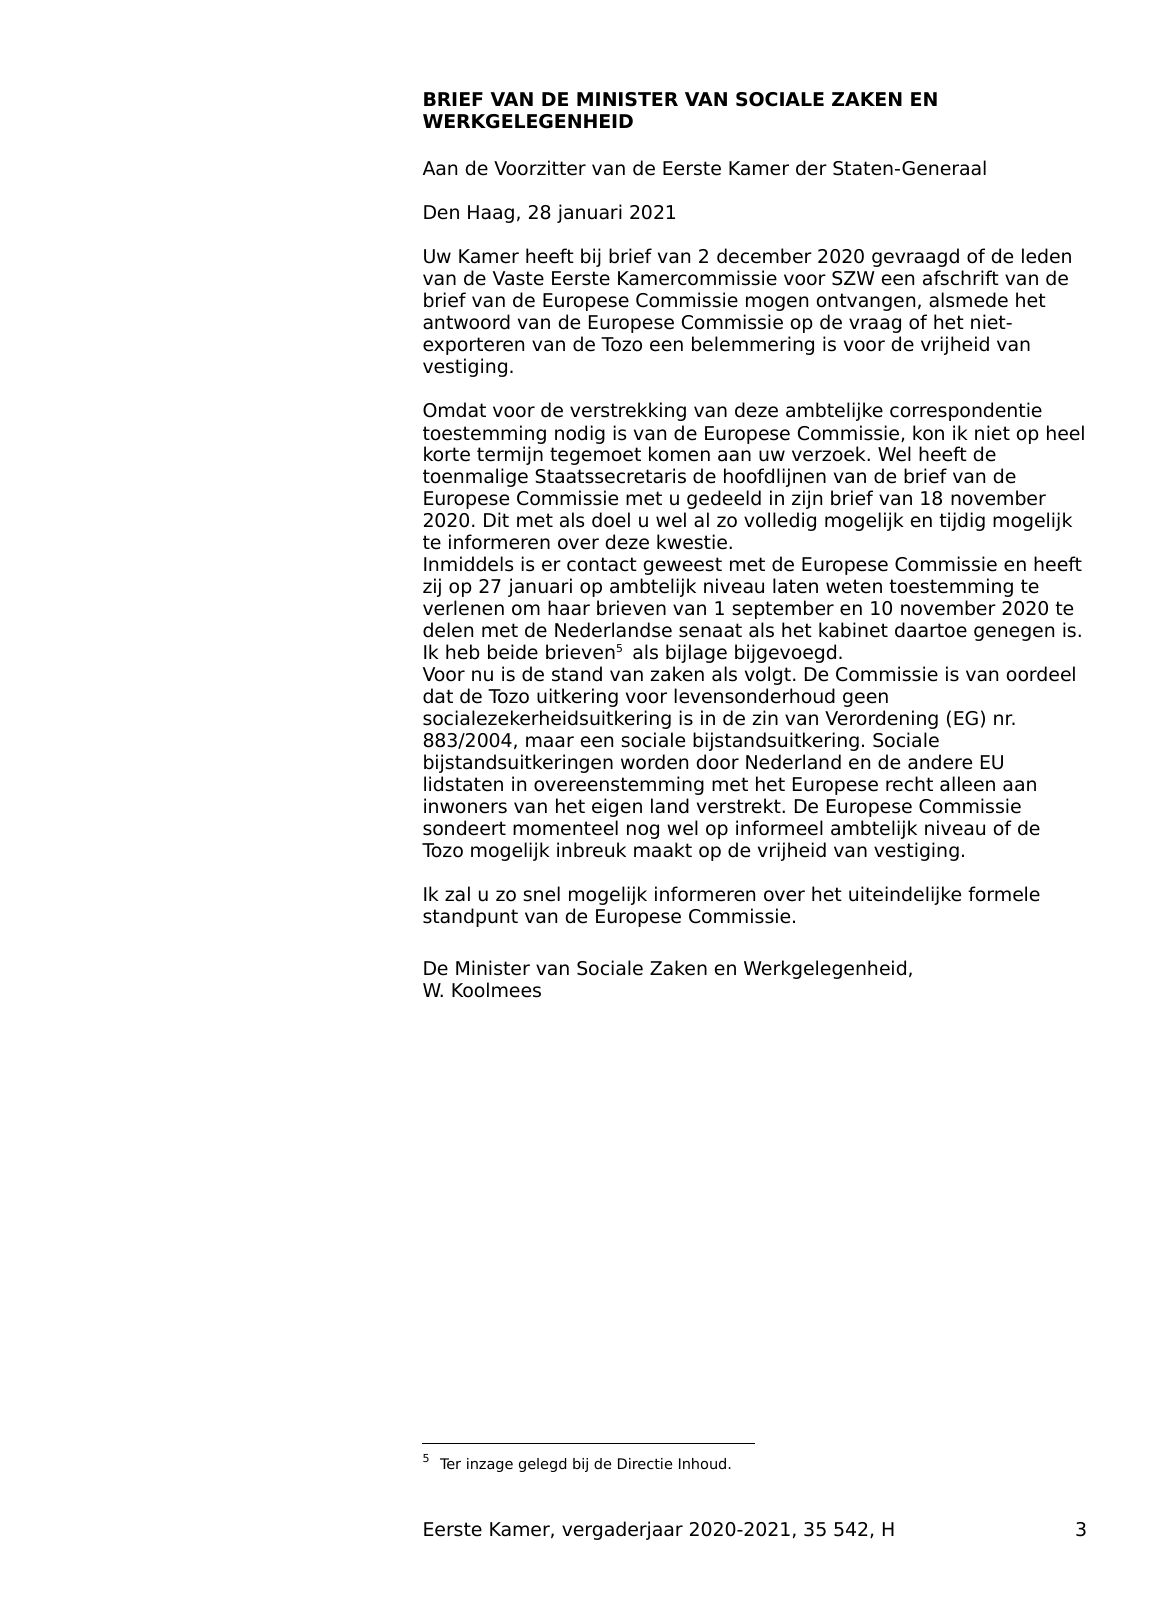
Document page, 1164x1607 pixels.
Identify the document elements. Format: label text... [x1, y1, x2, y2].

text Inmiddels is er contact geweest met de Europese Commissie en heeft zij op 27 januari op ambtelijk niveau laten weten toestemming te verlenen om haar brieven van 1 september en 10 november 2020 te delen met de Nederlandse senaat als het kabinet daartoe genegen is. Ik heb beide brieven als bijlage bijgevoegd. [422, 554, 1087, 664]
text De Minister van Sociale Zaken en Werkgelegenheid, W. Koolmees [422, 958, 1087, 1002]
text Uw Kamer heeft bij brief van 2 december 2020 gevraagd of de leden van de Vaste Eerste Kamercommissie voor SZW een afschrift van de brief van de Europese Commissie mogen ontvangen, alsmede het antwoord van de Europese Commissie op de vraag of het niet-exporteren van de Tozo een belemmering is voor de vrijheid van vestiging. [422, 246, 1087, 378]
text Omdat voor de verstrekking van deze ambtelijke correspondentie toestemming nodig is van de Europese Commissie, kon ik niet op heel korte termijn tegemoet komen aan uw verzoek. Wel heeft de toenmalige Staatssecretaris de hoofdlijnen van de brief van de Europese Commissie met u gedeeld in zijn brief van 18 november 2020. Dit met als doel u wel al zo volledig mogelijk en tijdig mogelijk te informeren over deze kwestie. [422, 400, 1087, 554]
text Ik zal u zo snel mogelijk informeren over het uiteindelijke formele standpunt van de Europese Commissie. [422, 884, 1087, 928]
text Aan de Voorzitter van de Eerste Kamer der Staten-Generaal [422, 158, 1087, 180]
text Voor nu is de stand van zaken als volgt. De Commissie is van oordeel dat de Tozo uitkering voor levensonderhoud geen socialezekerheidsuitkering is in de zin van Verordening (EG) nr. 883/2004, maar een sociale bijstandsuitkering. Sociale bijstandsuitkeringen worden door Nederland en de andere EU lidstaten in overeenstemming met het Europese recht alleen aan inwoners van het eigen land verstrekt. De Europese Commissie sondeert momenteel nog wel op informeel ambtelijk niveau of de Tozo mogelijk inbreuk maakt op de vrijheid van vestiging. [422, 664, 1087, 862]
text Ter inzage gelegd bij de Directie Inhoud. [422, 1452, 1087, 1474]
subtitle BRIEF VAN DE MINISTER VAN SOCIALE ZAKEN EN WERKGELEGENHEID [422, 89, 1087, 133]
text Den Haag, 28 januari 2021 [422, 202, 1087, 224]
